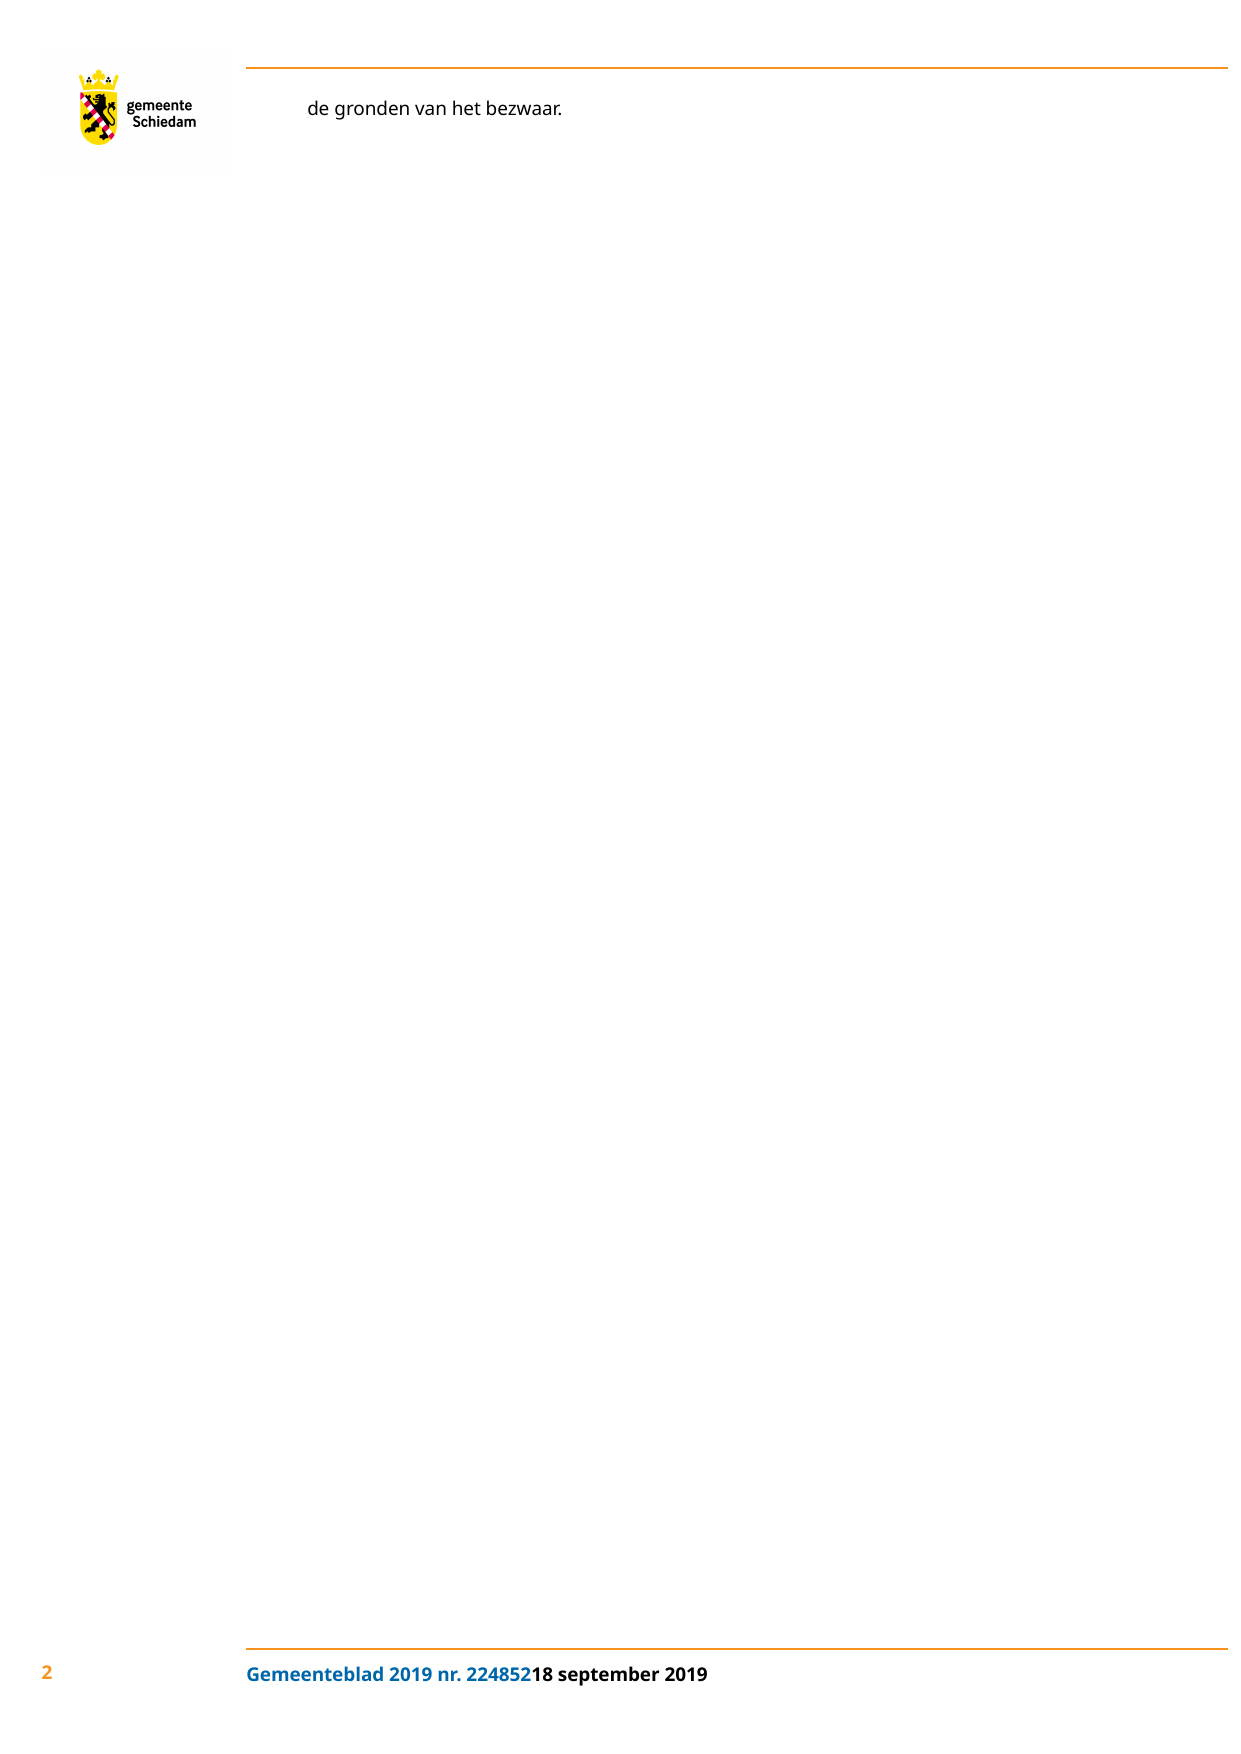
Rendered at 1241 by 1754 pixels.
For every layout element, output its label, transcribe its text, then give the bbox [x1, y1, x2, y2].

picture [41, 47, 231, 172]
list de gronden van het bezwaar. [248, 95, 1152, 121]
